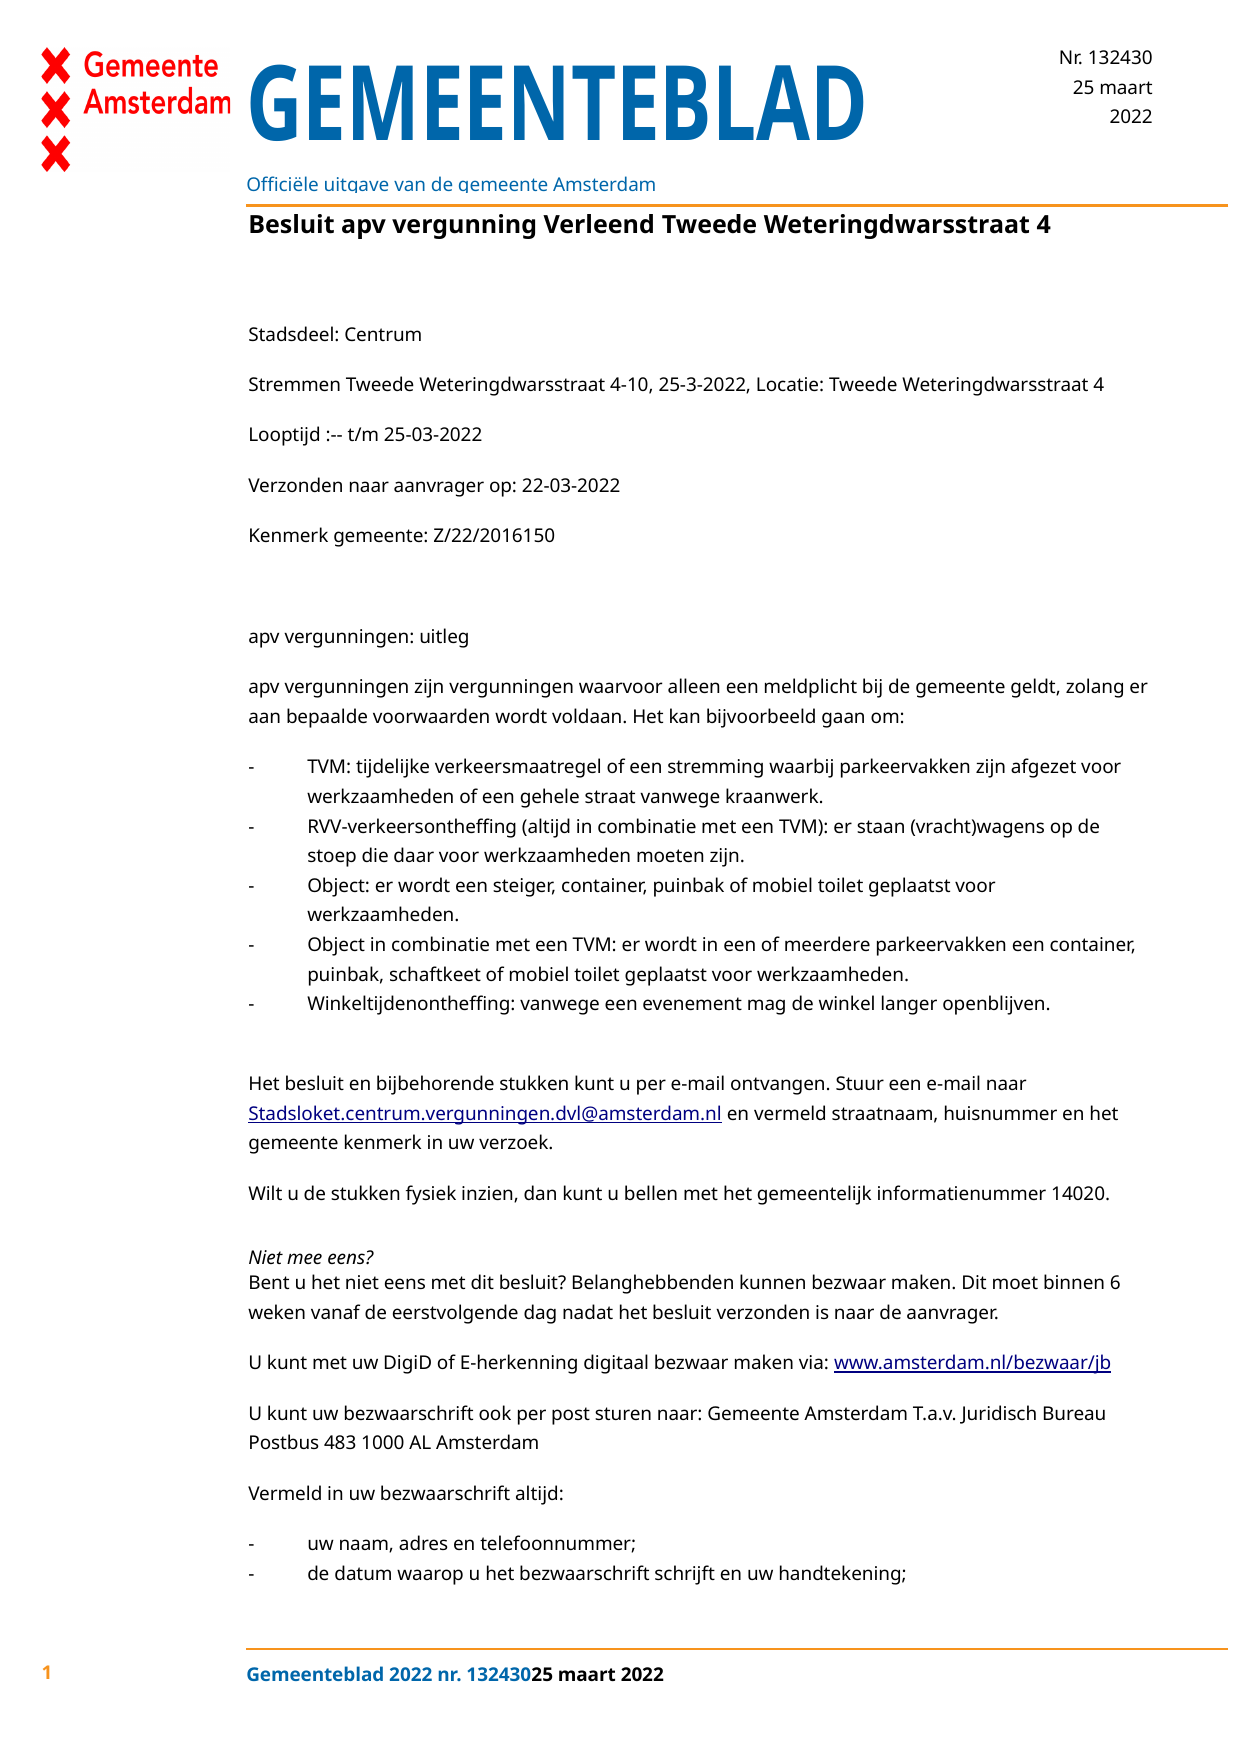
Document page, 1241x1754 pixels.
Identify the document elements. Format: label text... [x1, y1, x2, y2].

text Besluit apv vergunning Verleend Tweede Weteringdwarsstraat 4 [248, 207, 1152, 241]
list RVV-verkeersontheffing (altijd in combinatie met een TVM): er staan (vracht)wagens op de stoep die daar voor werkzaamheden moeten zijn. [248, 813, 1152, 868]
text U kunt uw bezwaarschrift ook per post sturen naar: Gemeente Amsterdam T.a.v. Juridisch Bureau Postbus 483 1000 AL Amsterdam [248, 1400, 1152, 1455]
text Kenmerk gemeente: Z/22/2016150 [248, 522, 1152, 548]
list Object in combinatie met een TVM: er wordt in een of meerdere parkeervakken een container, puinbak, schaftkeet of mobiel toilet geplaatst voor werkzaamheden. [248, 931, 1152, 986]
text Looptijd :-- t/m 25-03-2022 [248, 422, 1152, 447]
text Stremmen Tweede Weteringdwarsstraat 4-10, 25-3-2022, Locatie: Tweede Weteringdwarsstraat 4 [248, 371, 1152, 397]
list Winkeltijdenontheffing: vanwege een evenement mag de winkel langer openblijven. [248, 990, 1152, 1016]
text Stadsdeel: Centrum [248, 321, 1152, 346]
text Vermeld in uw bezwaarschrift altijd: [248, 1480, 1152, 1506]
text Niet mee eens? [248, 1244, 1152, 1269]
picture [41, 47, 231, 172]
text apv vergunningen zijn vergunningen waarvoor alleen een meldplicht bij de gemeente geldt, zolang er aan bepaalde voorwaarden wordt voldaan. Het kan bijvoorbeeld gaan om: [248, 674, 1152, 729]
list uw naam, adres en telefoonnummer; [248, 1530, 1152, 1556]
text apv vergunningen: uitleg [248, 623, 1152, 649]
list Object: er wordt een steiger, container, puinbak of mobiel toilet geplaatst voor werkzaamheden. [248, 872, 1152, 927]
text Bent u het niet eens met dit besluit? Belanghebbenden kunnen bezwaar maken. Dit moet binnen 6 weken vanaf de eerstvolgende dag nadat het besluit verzonden is naar de aanvrager. [248, 1269, 1152, 1325]
list de datum waarop u het bezwaarschrift schrijft en uw handtekening; [248, 1560, 1152, 1586]
text Het besluit en bijbehorende stukken kunt u per e-mail ontvangen. Stuur een e-mail naar Stadsloket.centrum.vergunningen.dvl@amsterdam.nl en vermeld straatnaam, huisnummer en het gemeente kenmerk in uw verzoek. [248, 1070, 1152, 1155]
text Verzonden naar aanvrager op: 22-03-2022 [248, 472, 1152, 498]
list TVM: tijdelijke verkeersmaatregel of een stremming waarbij parkeervakken zijn afgezet voor werkzaamheden of een gehele straat vanwege kraanwerk. [248, 754, 1152, 809]
text Wilt u de stukken fysiek inzien, dan kunt u bellen met het gemeentelijk informatienummer 14020. [248, 1180, 1152, 1206]
text U kunt met uw DigiD of E-herkenning digitaal bezwaar maken via: www.amsterdam.nl/bezwaar/jb [248, 1349, 1152, 1375]
